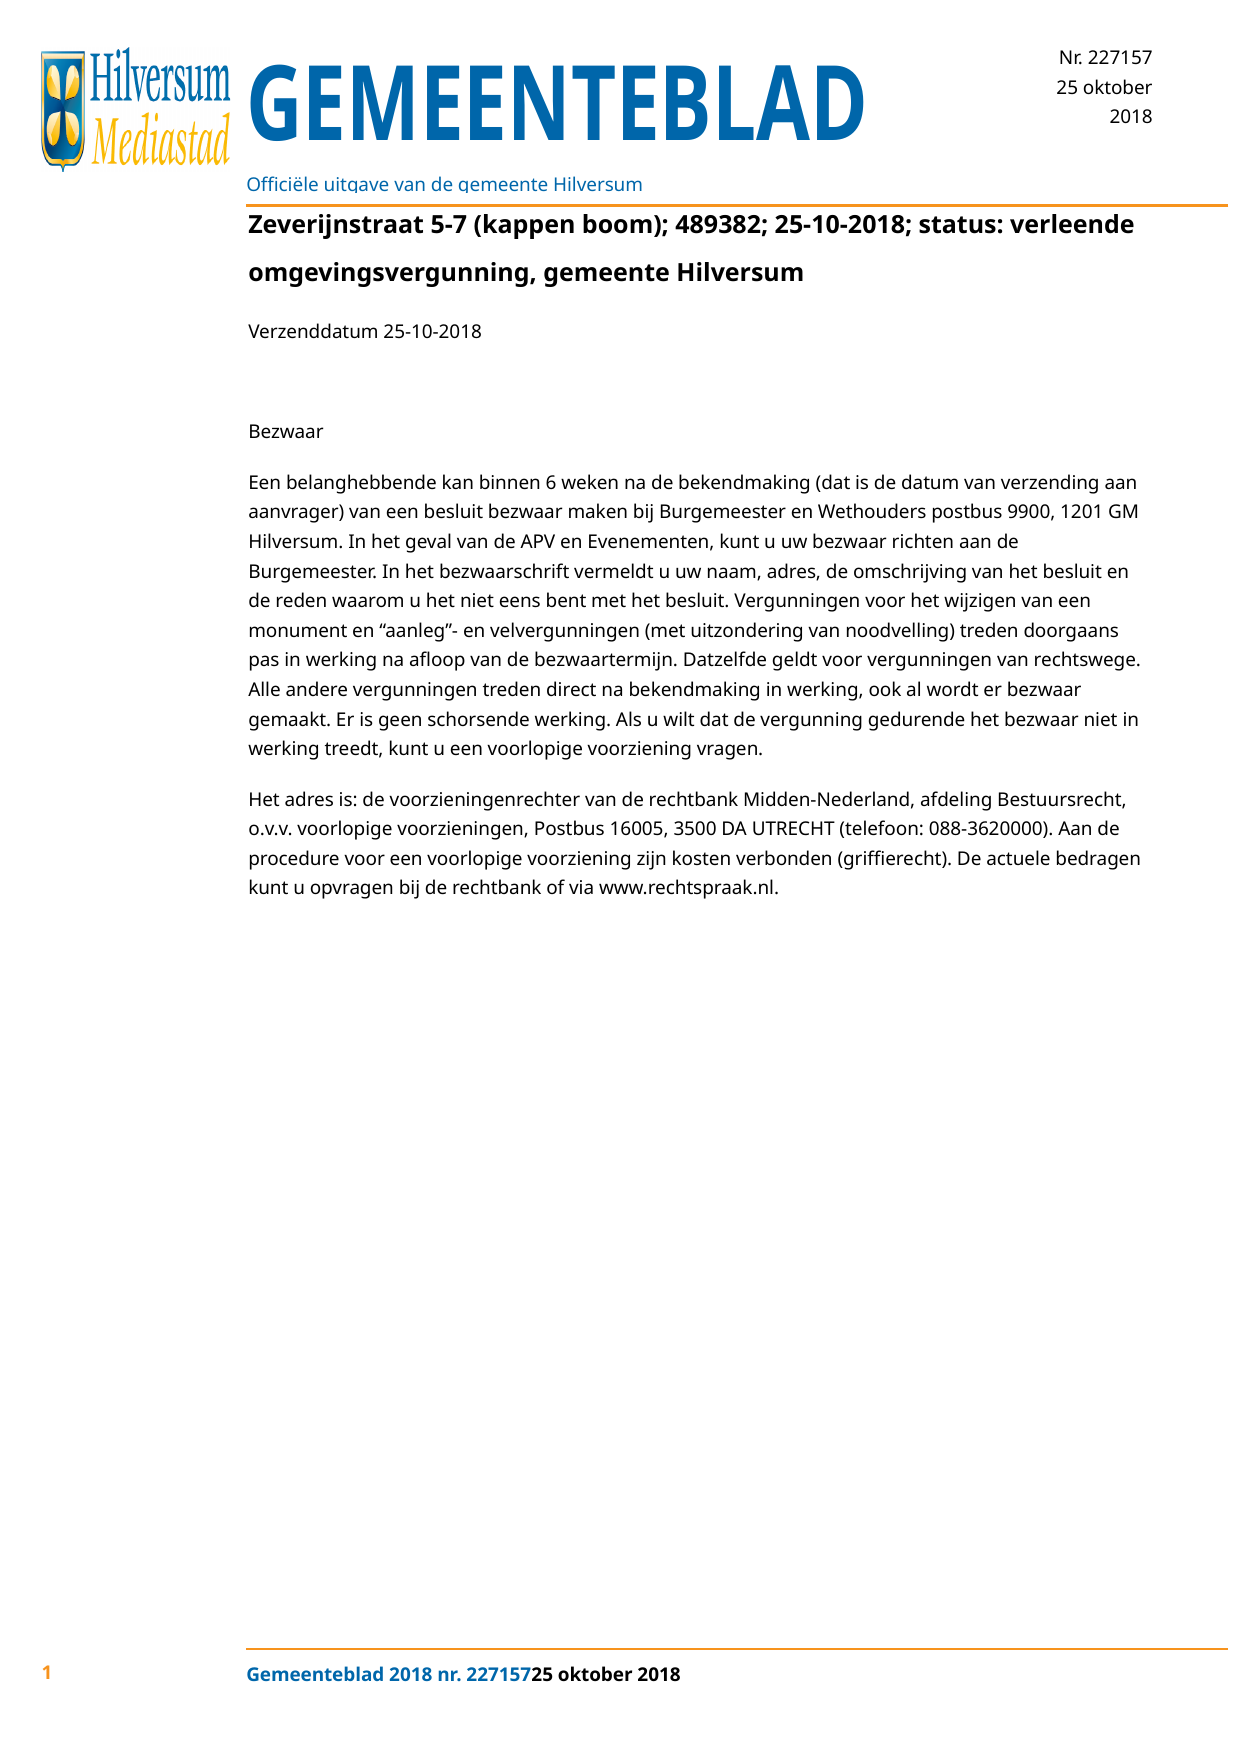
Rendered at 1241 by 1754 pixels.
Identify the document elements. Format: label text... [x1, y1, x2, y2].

text Verzenddatum 25-10-2018 [248, 318, 1152, 344]
text Een belanghebbende kan binnen 6 weken na de bekendmaking (dat is de datum van verzending aan aanvrager) van een besluit bezwaar maken bij Burgemeester en Wethouders postbus 9900, 1201 GM Hilversum. In het geval van de APV en Evenementen, kunt u uw bezwaar richten aan de Burgemeester. In het bezwaarschrift vermeldt u uw naam, adres, de omschrijving van het besluit en de reden waarom u het niet eens bent met het besluit. Vergunningen voor het wijzigen van een monument en “aanleg”- en velvergunningen (met uitzondering van noodvelling) treden doorgaans pas in werking na afloop van de bezwaartermijn. Datzelfde geldt voor vergunningen van rechtswege. Alle andere vergunningen treden direct na bekendmaking in werking, ook al wordt er bezwaar gemaakt. Er is geen schorsende werking. Als u wilt dat de vergunning gedurende het bezwaar niet in werking treedt, kunt u een voorlopige voorziening vragen. [248, 469, 1152, 761]
text Bezwaar [248, 419, 1152, 444]
text Zeverijnstraat 5-7 (kappen boom); 489382; 25-10-2018; status: verleende omgevingsvergunning, gemeente Hilversum [248, 207, 1152, 288]
picture [41, 47, 231, 172]
text Het adres is: de voorzieningenrechter van de rechtbank Midden-Nederland, afdeling Bestuursrecht, o.v.v. voorlopige voorzieningen, Postbus 16005, 3500 DA UTRECHT (telefoon: 088-3620000). Aan de procedure voor een voorlopige voorziening zijn kosten verbonden (griffierecht). De actuele bedragen kunt u opvragen bij de rechtbank of via www.rechtspraak.nl. [248, 786, 1152, 900]
